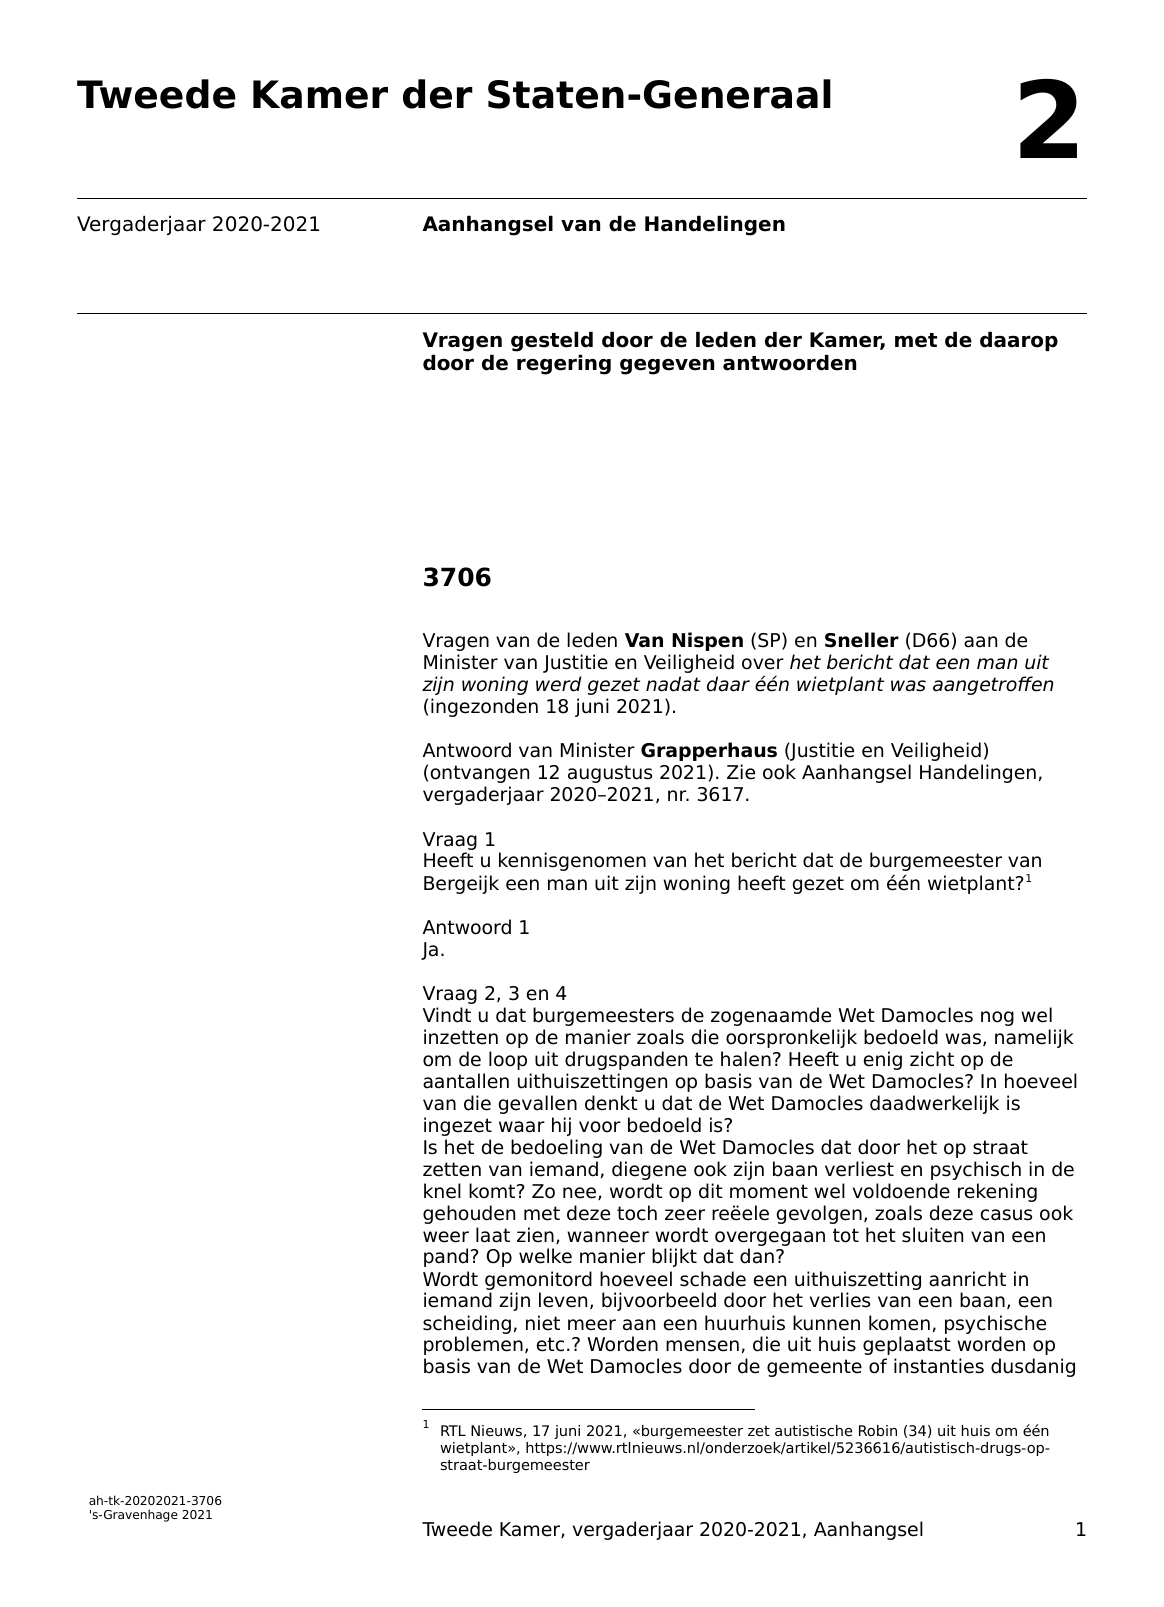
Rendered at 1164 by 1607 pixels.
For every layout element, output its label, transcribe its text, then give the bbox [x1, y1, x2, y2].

text 's-Gravenhage 2021 [88, 1508, 323, 1522]
table_header Tweede Kamer der Staten-Generaal [77, 59, 886, 198]
text Ja. [422, 938, 1087, 961]
table_cell Vergaderjaar 2020-2021 [77, 199, 422, 313]
table_cell Vragen gesteld door de leden der Kamer, met de daarop door de regering gegeven antwoorden [422, 314, 1087, 375]
text Heeft u kennisgenomen van het bericht dat de burgemeester van Bergeijk een man uit zijn woning heeft gezet om één wietplant? [422, 850, 1087, 894]
text Vragen van de leden Van Nispen (SP) en Sneller (D66) aan de Minister van Justitie en Veiligheid over het bericht dat een man uit zijn woning werd gezet nadat daar één wietplant was aangetroffen (ingezonden 18 juni 2021). [422, 630, 1087, 718]
text Antwoord van Minister Grapperhaus (Justitie en Veiligheid) (ontvangen 12 augustus 2021). Zie ook Aanhangsel Handelingen, vergaderjaar 2020–2021, nr. 3617. [422, 740, 1087, 806]
text Vindt u dat burgemeesters de zogenaamde Wet Damocles nog wel inzetten op de manier zoals die oorspronkelijk bedoeld was, namelijk om de loop uit drugspanden te halen? Heeft u enig zicht op de aantallen uithuiszettingen op basis van de Wet Damocles? In hoeveel van die gevallen denkt u dat de Wet Damocles daadwerkelijk is ingezet waar hij voor bedoeld is? [422, 1005, 1087, 1137]
text RTL Nieuws, 17 juni 2021, «burgemeester zet autistische Robin (34) uit huis om één wietplant», https://www.rtlnieuws.nl/onderzoek/artikel/5236616/autistisch-drugs-op-straat-burgemeester [422, 1418, 1087, 1474]
table_header 2 [886, 59, 1087, 198]
text 3706 [422, 563, 1087, 592]
text Is het de bedoeling van de Wet Damocles dat door het op straat zetten van iemand, diegene ook zijn baan verliest en psychisch in de knel komt? Zo nee, wordt op dit moment wel voldoende rekening gehouden met deze toch zeer reëele gevolgen, zoals deze casus ook weer laat zien, wanneer wordt overgegaan tot het sluiten van een pand? Op welke manier blijkt dat dan? [422, 1137, 1087, 1268]
text Vraag 1 [422, 828, 1087, 850]
text ah-tk-20202021-3706 [88, 1494, 323, 1508]
text Vraag 2, 3 en 4 [422, 983, 1087, 1005]
table_cell Aanhangsel van de Handelingen [422, 199, 1087, 313]
text Antwoord 1 [422, 917, 1087, 938]
text Wordt gemonitord hoeveel schade een uithuiszetting aanricht in iemand zijn leven, bijvoorbeeld door het verlies van een baan, een scheiding, niet meer aan een huurhuis kunnen komen, psychische problemen, etc.? Worden mensen, die uit huis geplaatst worden op basis van de Wet Damocles door de gemeente of instanties dusdanig [422, 1268, 1087, 1378]
table_cell [77, 314, 422, 375]
